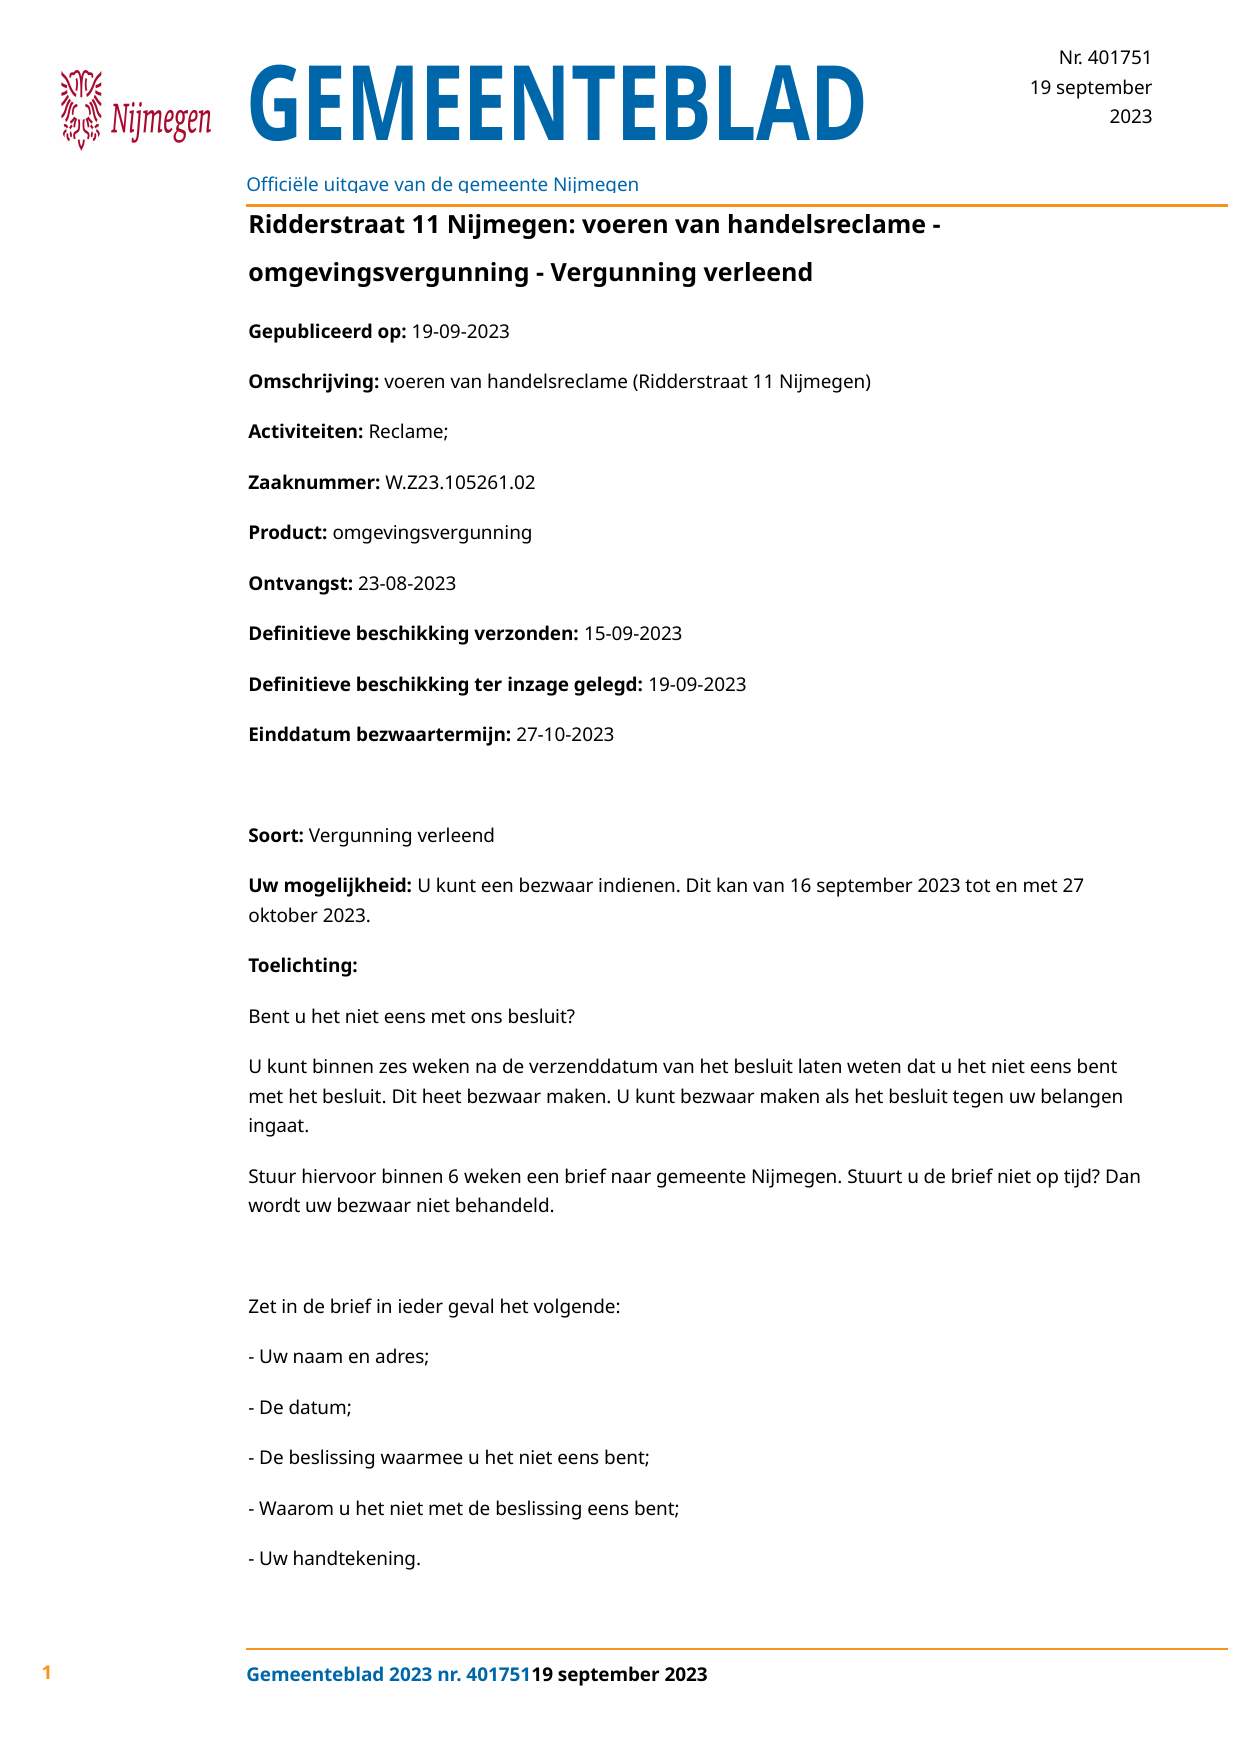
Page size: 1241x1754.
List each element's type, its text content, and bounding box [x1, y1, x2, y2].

text Product: omgevingsvergunning [248, 519, 1152, 545]
text Definitieve beschikking verzonden: 15-09-2023 [248, 620, 1152, 646]
text Einddatum bezwaartermijn: 27-10-2023 [248, 721, 1152, 747]
text Ridderstraat 11 Nijmegen: voeren van handelsreclame - omgevingsvergunning - Vergunning verleend [248, 207, 1152, 288]
text Gepubliceerd op: 19-09-2023 [248, 318, 1152, 344]
text - Waarom u het niet met de beslissing eens bent; [248, 1495, 1152, 1521]
text Ontvangst: 23-08-2023 [248, 570, 1152, 596]
text U kunt binnen zes weken na de verzenddatum van het besluit laten weten dat u het niet eens bent met het besluit. Dit heet bezwaar maken. U kunt bezwaar maken als het besluit tegen uw belangen ingaat. [248, 1053, 1152, 1138]
text Soort: Vergunning verleend [248, 822, 1152, 848]
text - De datum; [248, 1394, 1152, 1420]
text - Uw handtekening. [248, 1545, 1152, 1571]
text Bent u het niet eens met ons besluit? [248, 1003, 1152, 1029]
text - De beslissing waarmee u het niet eens bent; [248, 1444, 1152, 1470]
picture [41, 47, 231, 172]
text Zaaknummer: W.Z23.105261.02 [248, 469, 1152, 495]
text Omschrijving: voeren van handelsreclame (Ridderstraat 11 Nijmegen) [248, 368, 1152, 394]
text - Uw naam en adres; [248, 1344, 1152, 1369]
text Zet in de brief in ieder geval het volgende: [248, 1293, 1152, 1319]
text Toelichting: [248, 952, 1152, 978]
text Activiteiten: Reclame; [248, 419, 1152, 444]
text Uw mogelijkheid: U kunt een bezwaar indienen. Dit kan van 16 september 2023 tot en met 27 oktober 2023. [248, 872, 1152, 928]
text Definitieve beschikking ter inzage gelegd: 19-09-2023 [248, 671, 1152, 697]
text Stuur hiervoor binnen 6 weken een brief naar gemeente Nijmegen. Stuurt u de brief niet op tijd? Dan wordt uw bezwaar niet behandeld. [248, 1163, 1152, 1218]
